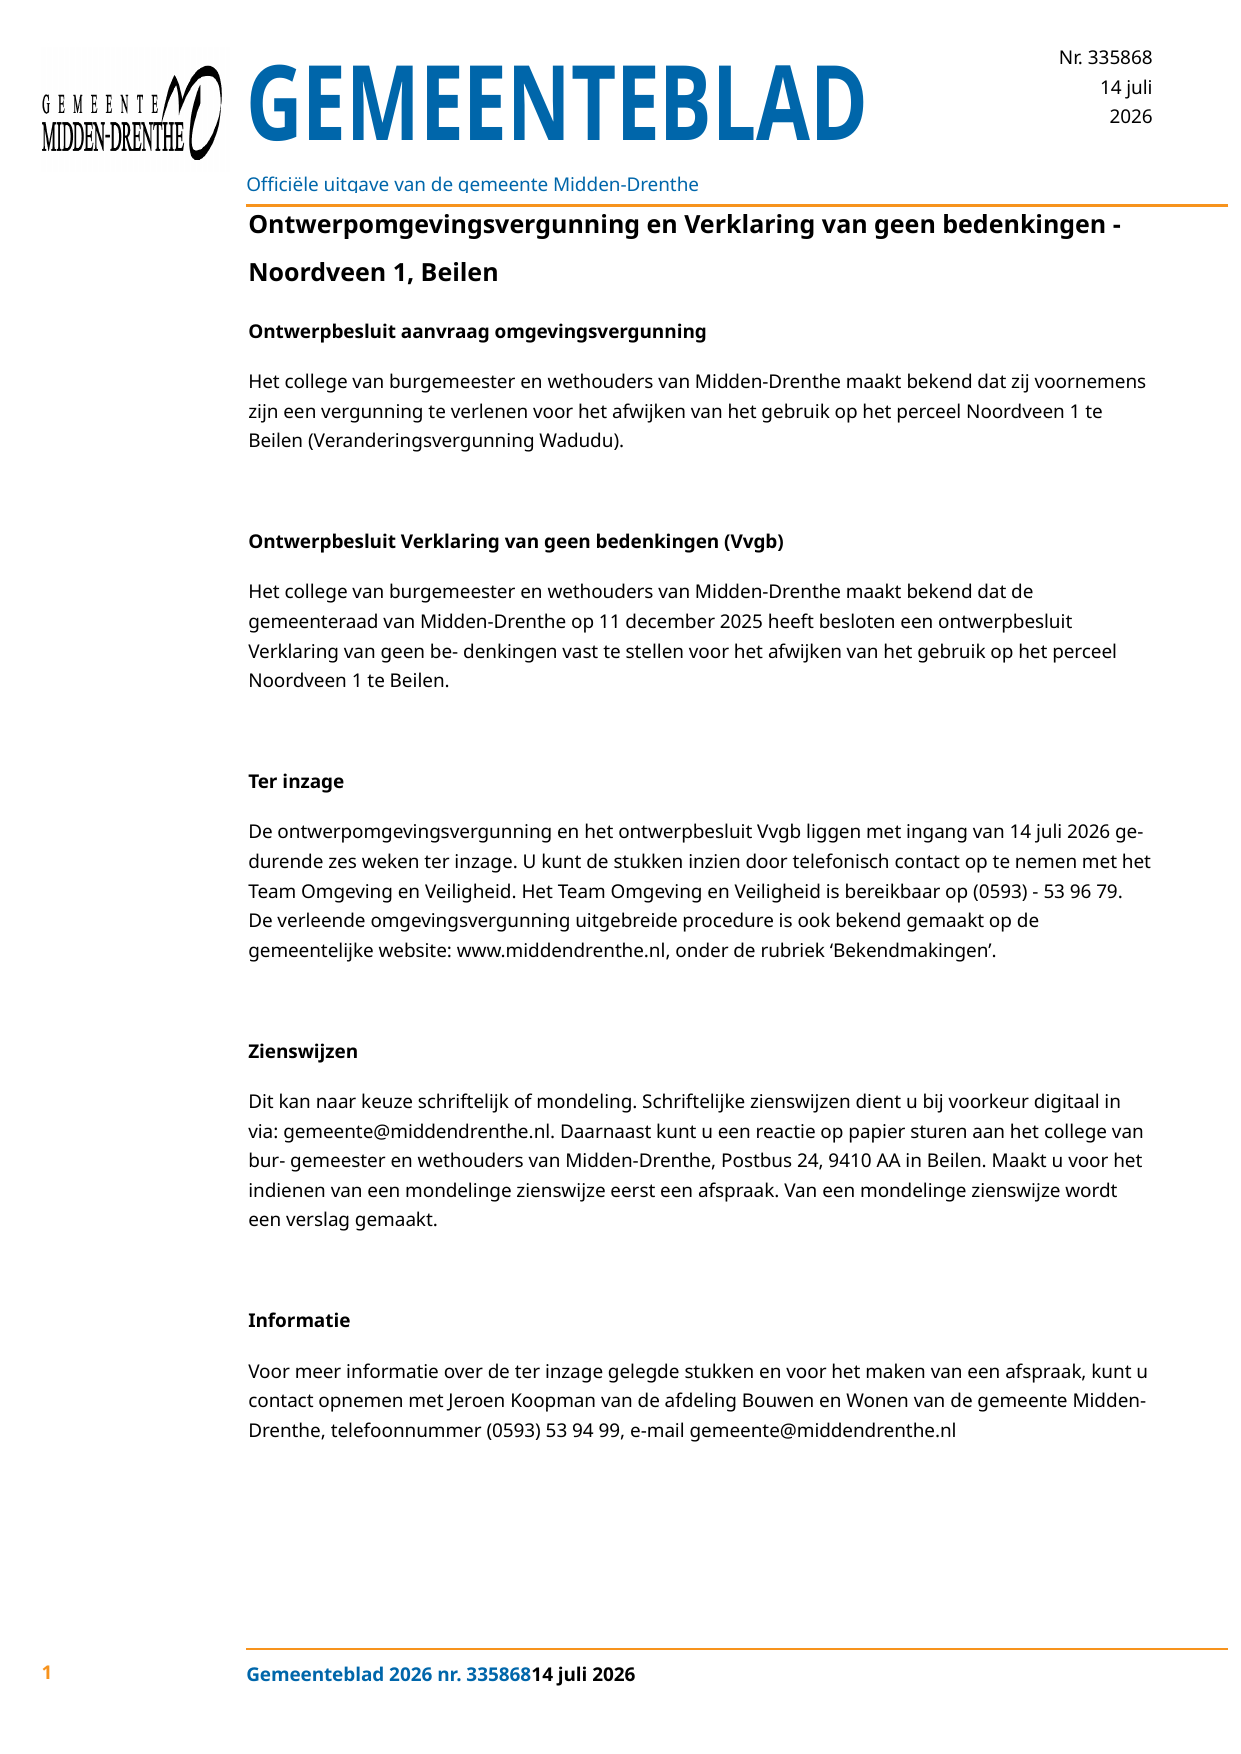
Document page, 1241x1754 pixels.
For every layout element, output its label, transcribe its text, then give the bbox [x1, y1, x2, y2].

text Het college van burgemeester en wethouders van Midden-Drenthe maakt bekend dat de gemeenteraad van Midden-Drenthe op 11 december 2025 heeft besloten een ontwerpbesluit Verklaring van geen be- denkingen vast te stellen voor het afwijken van het gebruik op het perceel Noordveen 1 te Beilen. [248, 579, 1152, 693]
text Informatie [248, 1307, 1152, 1333]
text Ontwerpbesluit Verklaring van geen bedenkingen (Vvgb) [248, 528, 1152, 554]
text Dit kan naar keuze schriftelijk of mondeling. Schriftelijke zienswijzen dient u bij voorkeur digitaal in via: gemeente@middendrenthe.nl. Daarnaast kunt u een reactie op papier sturen aan het college van bur- gemeester en wethouders van Midden-Drenthe, Postbus 24, 9410 AA in Beilen. Maakt u voor het indienen van een mondelinge zienswijze eerst een afspraak. Van een mondelinge zienswijze wordt een verslag gemaakt. [248, 1088, 1152, 1232]
picture [41, 47, 231, 172]
text Het college van burgemeester en wethouders van Midden-Drenthe maakt bekend dat zij voornemens zijn een vergunning te verlenen voor het afwijken van het gebruik op het perceel Noordveen 1 te Beilen (Veranderingsvergunning Wadudu). [248, 368, 1152, 453]
text De ontwerpomgevingsvergunning en het ontwerpbesluit Vvgb liggen met ingang van 14 juli 2026 ge- durende zes weken ter inzage. U kunt de stukken inzien door telefonisch contact op te nemen met het Team Omgeving en Veiligheid. Het Team Omgeving en Veiligheid is bereikbaar op (0593) - 53 96 79. De verleende omgevingsvergunning uitgebreide procedure is ook bekend gemaakt op de gemeentelijke website: www.middendrenthe.nl, onder de rubriek ‘Bekendmakingen’. [248, 819, 1152, 963]
text Voor meer informatie over de ter inzage gelegde stukken en voor het maken van een afspraak, kunt u contact opnemen met Jeroen Koopman van de afdeling Bouwen en Wonen van de gemeente Midden- Drenthe, telefoonnummer (0593) 53 94 99, e-mail gemeente@middendrenthe.nl [248, 1358, 1152, 1443]
text Zienswijzen [248, 1038, 1152, 1064]
text Ter inzage [248, 768, 1152, 794]
text Ontwerpbesluit aanvraag omgevingsvergunning [248, 318, 1152, 344]
text Ontwerpomgevingsvergunning en Verklaring van geen bedenkingen - Noordveen 1, Beilen [248, 207, 1152, 288]
